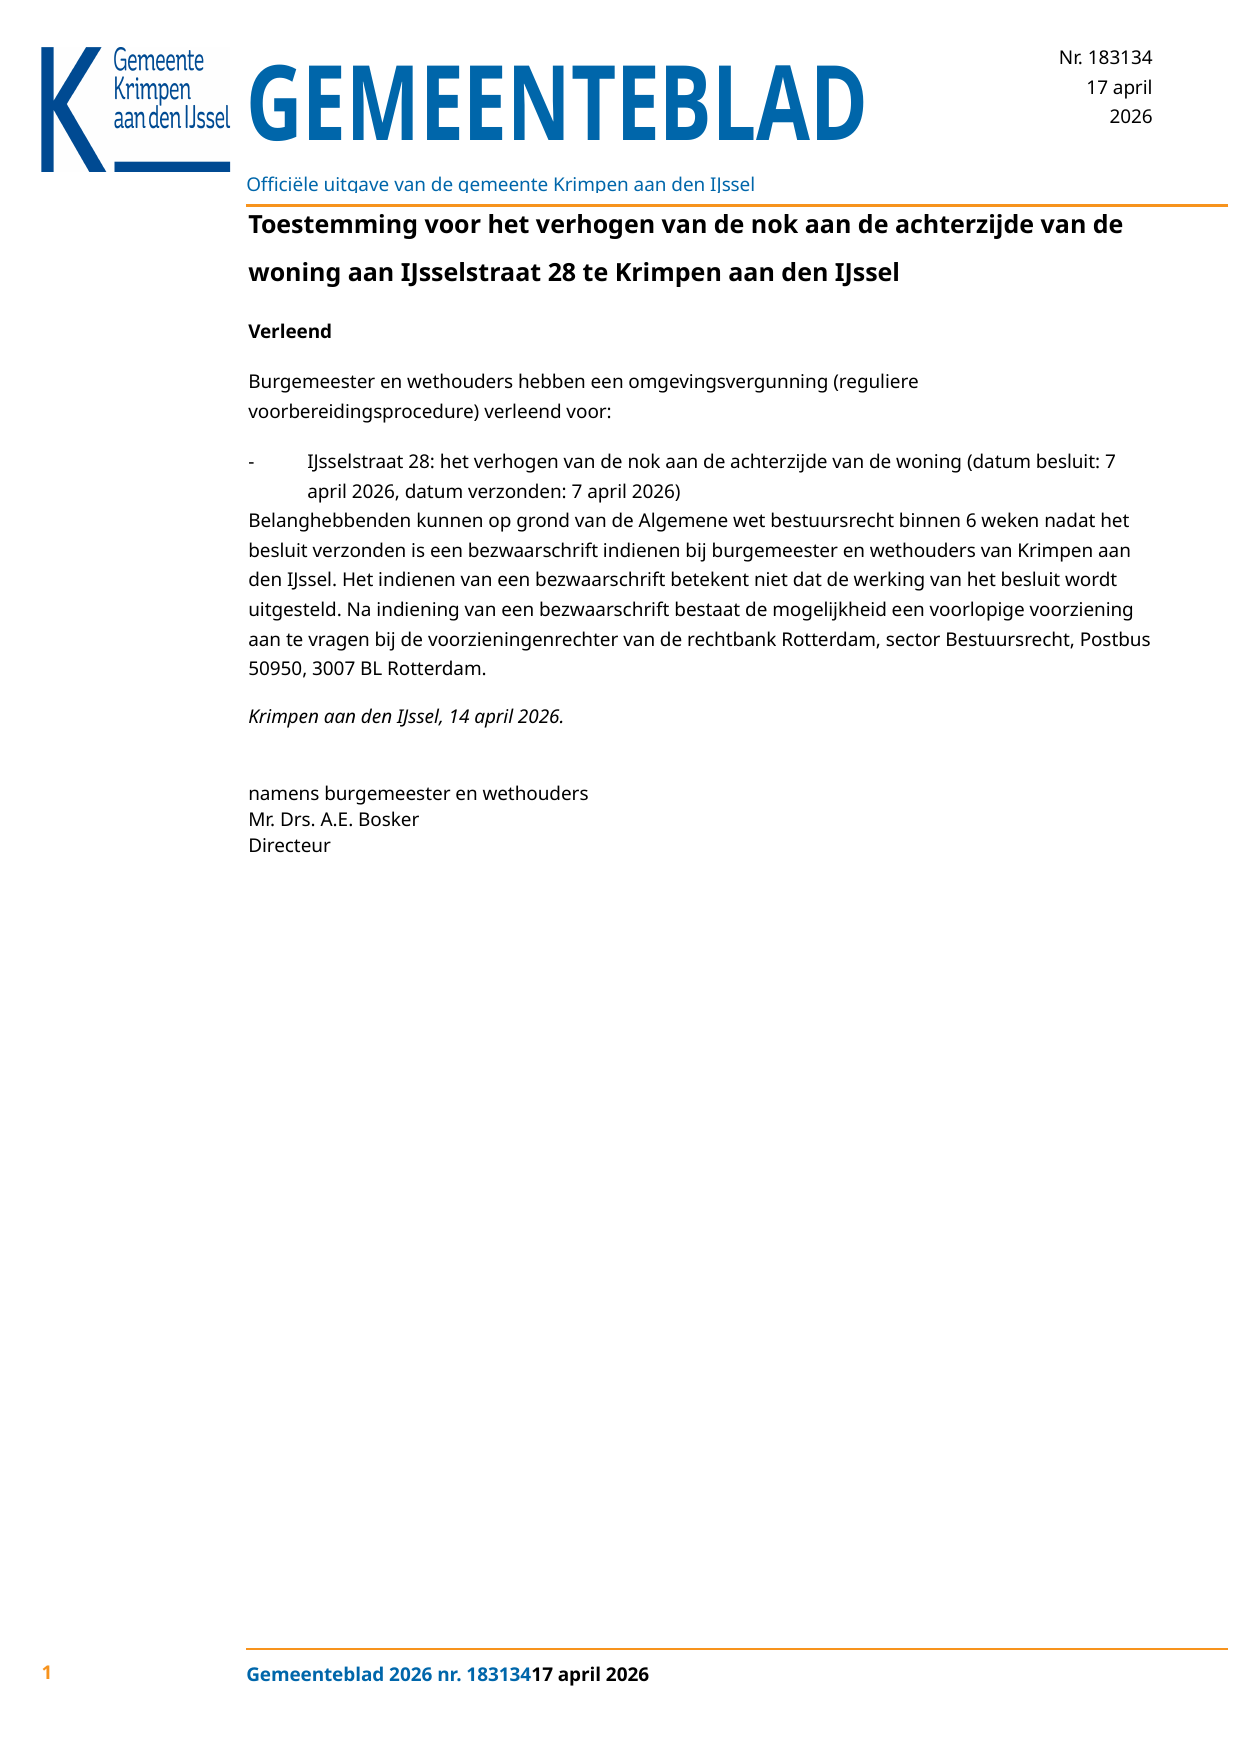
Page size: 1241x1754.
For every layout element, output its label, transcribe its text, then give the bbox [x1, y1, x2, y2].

text Burgemeester en wethouders hebben een omgevingsvergunning (reguliere voorbereidingsprocedure) verleend voor: [248, 368, 1152, 424]
text Krimpen aan den IJssel, 14 april 2026. [248, 703, 1152, 729]
list IJsselstraat 28: het verhogen van de nok aan de achterzijde van de woning (datum besluit: 7 april 2026, datum verzonden: 7 april 2026) [248, 448, 1152, 504]
text Belanghebbenden kunnen op grond van de Algemene wet bestuursrecht binnen 6 weken nadat het besluit verzonden is een bezwaarschrift indienen bij burgemeester en wethouders van Krimpen aan den IJssel. Het indienen van een bezwaarschrift betekent niet dat de werking van het besluit wordt uitgesteld. Na indiening van een bezwaarschrift bestaat de mogelijkheid een voorlopige voorziening aan te vragen bij de voorzieningenrechter van de rechtbank Rotterdam, sector Bestuursrecht, Postbus 50950, 3007 BL Rotterdam. [248, 507, 1152, 681]
text Mr. Drs. A.E. Bosker [248, 806, 1152, 832]
text Toestemming voor het verhogen van de nok aan de achterzijde van de woning aan IJsselstraat 28 te Krimpen aan den IJssel [248, 207, 1152, 288]
text Directeur [248, 832, 1152, 858]
picture [41, 47, 231, 172]
text Verleend [248, 318, 1152, 344]
text namens burgemeester en wethouders [248, 780, 1152, 806]
